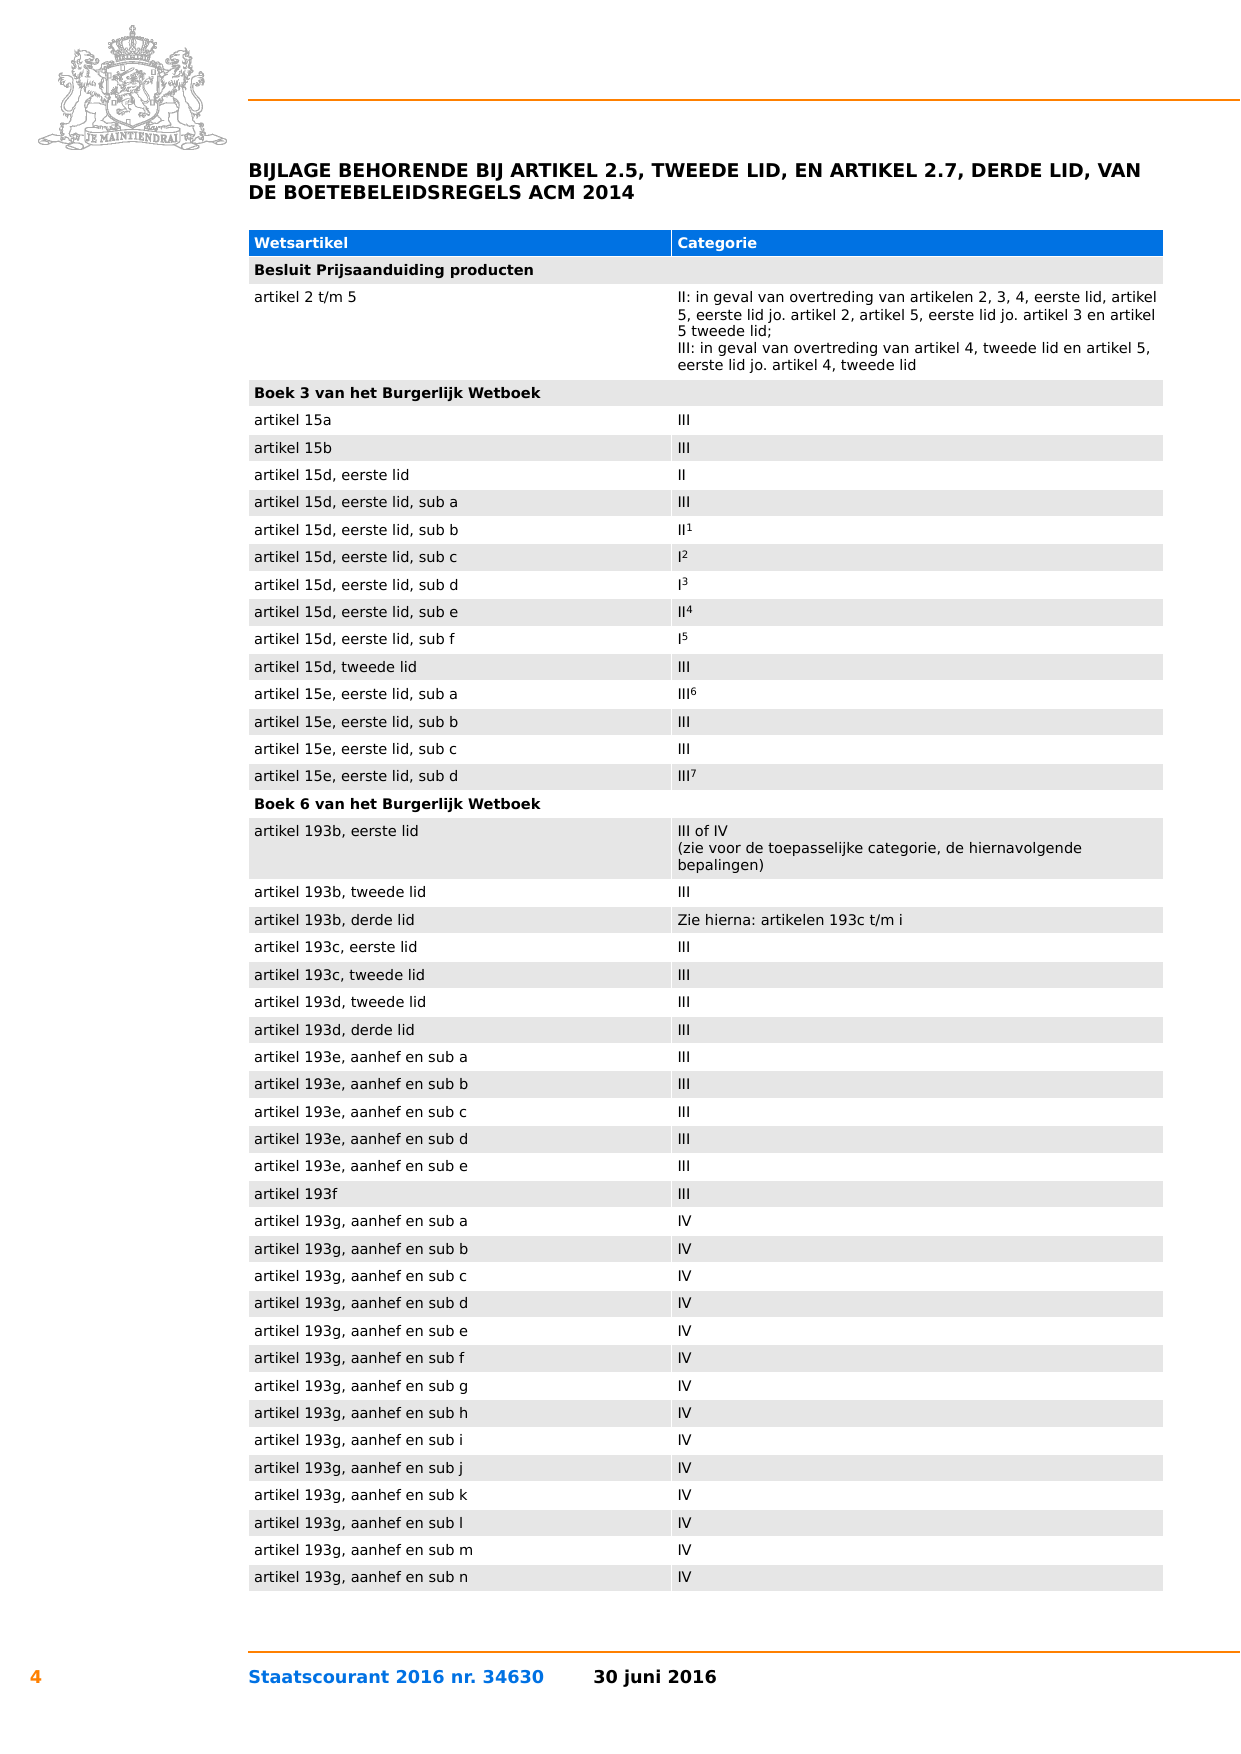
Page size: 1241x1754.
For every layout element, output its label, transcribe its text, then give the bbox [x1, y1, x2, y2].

table_cell artikel 193g, aanhef en sub c [249, 1263, 671, 1289]
table_cell III [672, 408, 1163, 434]
table_cell artikel 15b [249, 435, 671, 461]
table_cell artikel 15e, eerste lid, sub c [249, 736, 671, 762]
table_cell artikel 15d, eerste lid, sub c [249, 544, 671, 571]
table_cell artikel 15d, eerste lid, sub a [249, 490, 671, 516]
table_cell I5 [672, 627, 1163, 653]
table_cell artikel 15e, eerste lid, sub b [249, 709, 671, 735]
table_cell III6 [672, 681, 1163, 708]
table_cell artikel 193e, aanhef en sub e [249, 1154, 671, 1180]
table_cell artikel 15d, tweede lid [249, 654, 671, 680]
table_cell artikel 193b, tweede lid [249, 880, 671, 906]
table_cell artikel 15d, eerste lid, sub d [249, 572, 671, 598]
table_cell artikel 193e, aanhef en sub c [249, 1099, 671, 1125]
table_cell IV [672, 1345, 1163, 1372]
table_cell artikel 15e, eerste lid, sub a [249, 681, 671, 708]
table_cell IV [672, 1565, 1163, 1591]
table_cell artikel 193e, aanhef en sub a [249, 1044, 671, 1070]
table_cell IV [672, 1373, 1163, 1399]
table_cell II4 [672, 599, 1163, 626]
table_cell III7 [672, 764, 1163, 790]
picture [38, 25, 227, 150]
table_cell artikel 193g, aanhef en sub h [249, 1400, 671, 1427]
table_cell III [672, 1181, 1163, 1207]
table_cell III [672, 989, 1163, 1016]
table_cell artikel 15d, eerste lid, sub b [249, 517, 671, 543]
table_cell artikel 193g, aanhef en sub m [249, 1537, 671, 1563]
table_cell artikel 193g, aanhef en sub k [249, 1483, 671, 1509]
table_cell artikel 193g, aanhef en sub f [249, 1345, 671, 1372]
table_cell III [672, 654, 1163, 680]
subtitle BIJLAGE BEHORENDE BIJ ARTIKEL 2.5, TWEEDE LID, EN ARTIKEL 2.7, DERDE LID, VAN DE BOETEBELEIDSREGELS ACM 2014 [248, 160, 1163, 204]
table_cell Boek 6 van het Burgerlijk Wetboek [249, 791, 671, 817]
table_cell IV [672, 1537, 1163, 1563]
table_cell artikel 15d, eerste lid [249, 462, 671, 488]
table_cell artikel 193b, eerste lid [249, 818, 671, 879]
table_cell artikel 15e, eerste lid, sub d [249, 764, 671, 790]
table_cell artikel 193g, aanhef en sub e [249, 1318, 671, 1344]
table_cell artikel 2 t/m 5 [249, 285, 671, 379]
table_cell artikel 15a [249, 408, 671, 434]
table_cell artikel 193f [249, 1181, 671, 1207]
table_cell artikel 193d, tweede lid [249, 989, 671, 1016]
table_cell II1 [672, 517, 1163, 543]
table_cell III [672, 1071, 1163, 1098]
table_cell [672, 791, 1163, 817]
table_cell II [672, 462, 1163, 488]
table_cell IV [672, 1318, 1163, 1344]
table_cell artikel 193c, tweede lid [249, 962, 671, 988]
table_cell artikel 15d, eerste lid, sub e [249, 599, 671, 626]
table_cell IV [672, 1510, 1163, 1536]
table_cell III [672, 490, 1163, 516]
table_cell III [672, 1154, 1163, 1180]
table_cell artikel 193d, derde lid [249, 1017, 671, 1043]
table_header Categorie [672, 230, 1163, 256]
table_cell IV [672, 1263, 1163, 1289]
table_cell III [672, 736, 1163, 762]
table_cell artikel 193c, eerste lid [249, 935, 671, 961]
table_cell artikel 193g, aanhef en sub a [249, 1209, 671, 1235]
table_cell artikel 193e, aanhef en sub b [249, 1071, 671, 1098]
table_cell artikel 193g, aanhef en sub i [249, 1428, 671, 1454]
table_cell Boek 3 van het Burgerlijk Wetboek [249, 380, 1163, 406]
table_cell IV [672, 1455, 1163, 1481]
table_cell Besluit Prijsaanduiding producten [249, 257, 1163, 284]
table_cell artikel 193g, aanhef en sub b [249, 1236, 671, 1262]
table_cell artikel 193g, aanhef en sub l [249, 1510, 671, 1536]
table_cell artikel 193b, derde lid [249, 907, 671, 933]
table_cell artikel 193g, aanhef en sub g [249, 1373, 671, 1399]
table_cell III [672, 880, 1163, 906]
table_header Wetsartikel [249, 230, 671, 256]
table_cell III [672, 1099, 1163, 1125]
table_cell III [672, 709, 1163, 735]
table_cell III [672, 1044, 1163, 1070]
table_cell II: in geval van overtreding van artikelen 2, 3, 4, eerste lid, artikel 5, eerste lid jo. artikel 2, artikel 5, eerste lid jo. artikel 3 en artikel 5 tweede lid; III: in geval van overtreding van artikel 4, tweede lid en artikel 5, eerste lid jo. artikel 4, tweede lid [672, 285, 1163, 379]
table_cell IV [672, 1236, 1163, 1262]
table_cell artikel 193g, aanhef en sub n [249, 1565, 671, 1591]
table_cell artikel 15d, eerste lid, sub f [249, 627, 671, 653]
table_cell IV [672, 1483, 1163, 1509]
table_cell III [672, 435, 1163, 461]
table_cell IV [672, 1209, 1163, 1235]
table_cell III [672, 935, 1163, 961]
table_cell artikel 193e, aanhef en sub d [249, 1126, 671, 1153]
table_cell III [672, 1017, 1163, 1043]
table_cell artikel 193g, aanhef en sub d [249, 1291, 671, 1317]
table_cell Zie hierna: artikelen 193c t/m i [672, 907, 1163, 933]
table_cell IV [672, 1400, 1163, 1427]
table_cell IV [672, 1291, 1163, 1317]
table_cell IV [672, 1428, 1163, 1454]
table_cell III [672, 1126, 1163, 1153]
table_cell III [672, 962, 1163, 988]
table_cell III of IV (zie voor de toepasselijke categorie, de hiernavolgende bepalingen) [672, 818, 1163, 879]
table_cell artikel 193g, aanhef en sub j [249, 1455, 671, 1481]
table_cell I2 [672, 544, 1163, 571]
table_cell I3 [672, 572, 1163, 598]
